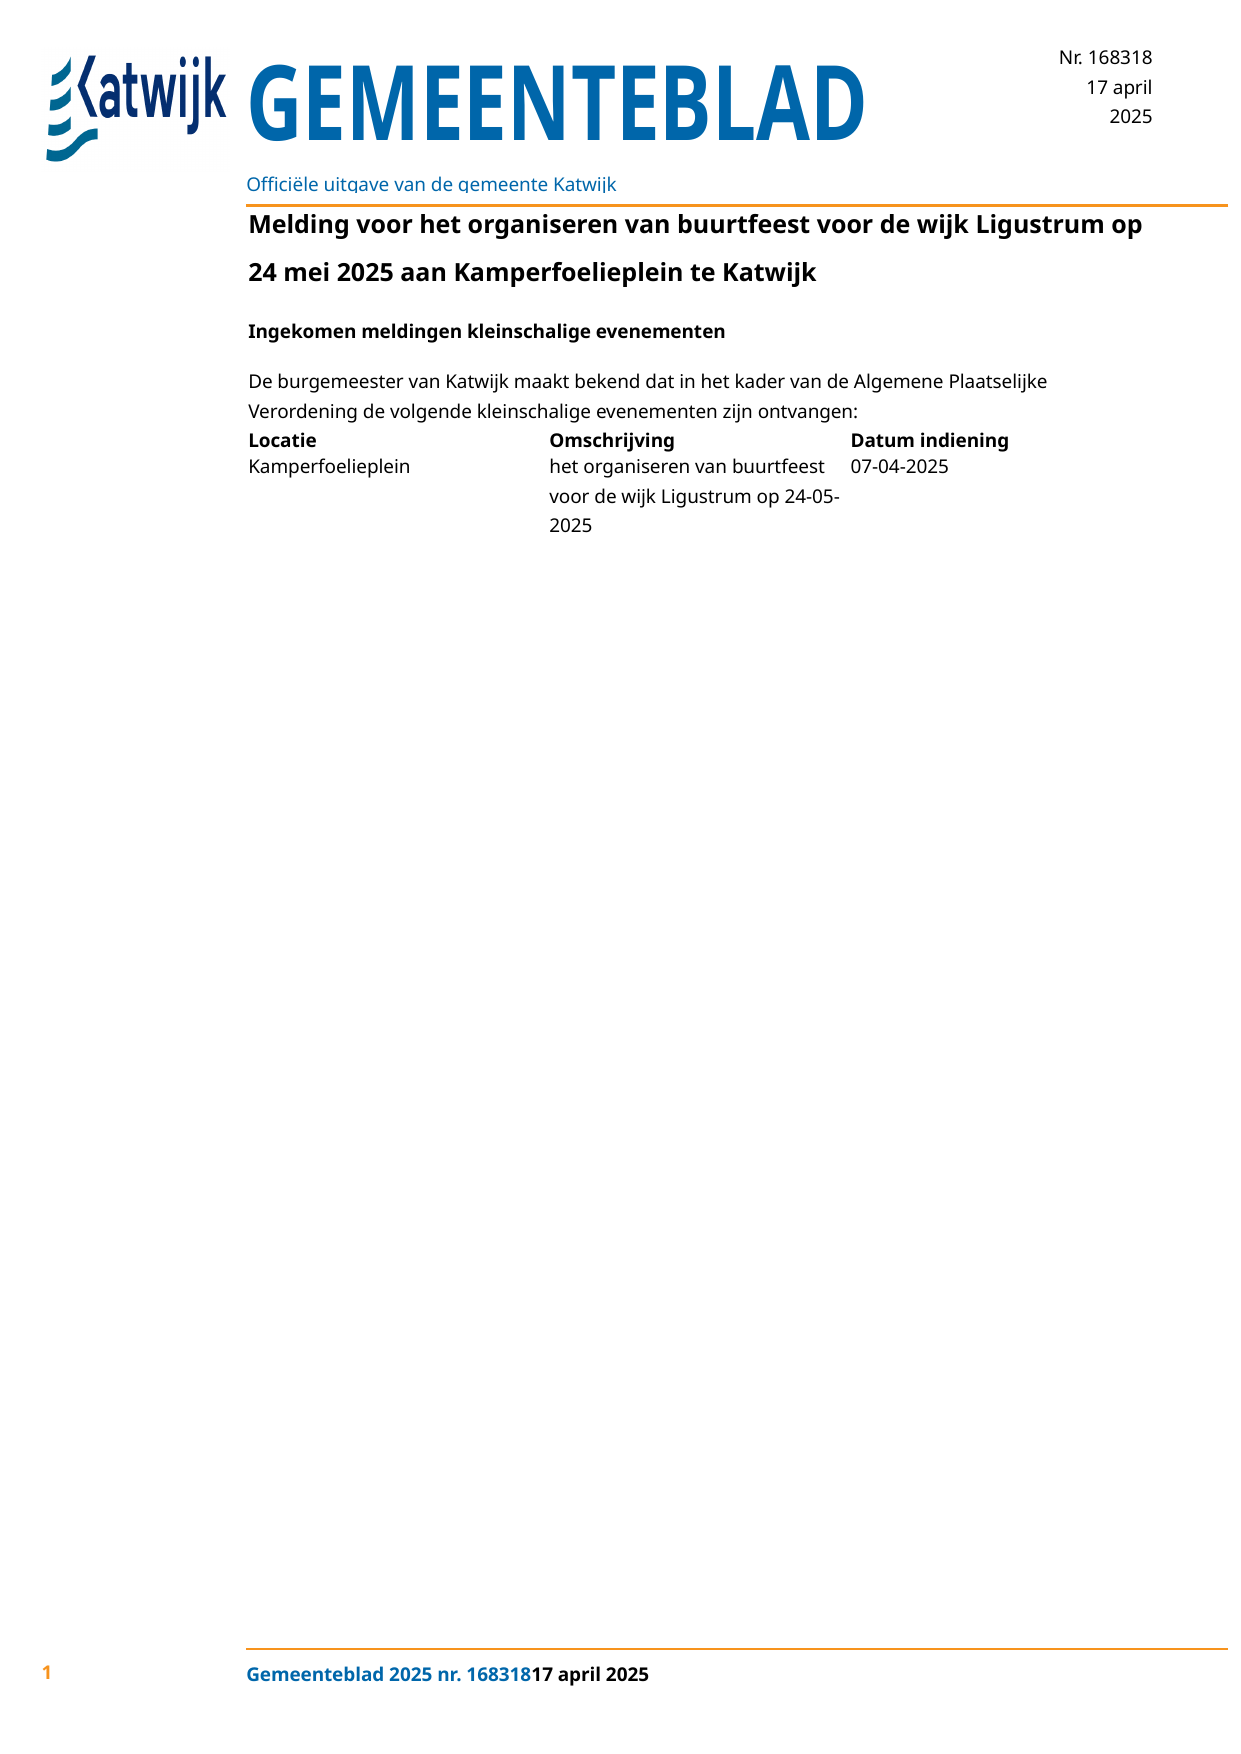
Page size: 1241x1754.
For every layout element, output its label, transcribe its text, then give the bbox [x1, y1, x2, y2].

table_cell Kamperfoelieplein [248, 453, 549, 538]
table_header Datum indiening [850, 428, 1152, 453]
text Melding voor het organiseren van buurtfeest voor de wijk Ligustrum op 24 mei 2025 aan Kamperfoelieplein te Katwijk [248, 207, 1152, 288]
table_cell het organiseren van buurtfeest voor de wijk Ligustrum op 24-05-2025 [549, 453, 850, 538]
table_header Locatie [248, 428, 549, 453]
picture [41, 47, 231, 172]
table_header Omschrijving [549, 428, 850, 453]
table_cell 07-04-2025 [850, 453, 1152, 538]
text De burgemeester van Katwijk maakt bekend dat in het kader van de Algemene Plaatselijke Verordening de volgende kleinschalige evenementen zijn ontvangen: [248, 368, 1152, 424]
text Ingekomen meldingen kleinschalige evenementen [248, 318, 1152, 344]
